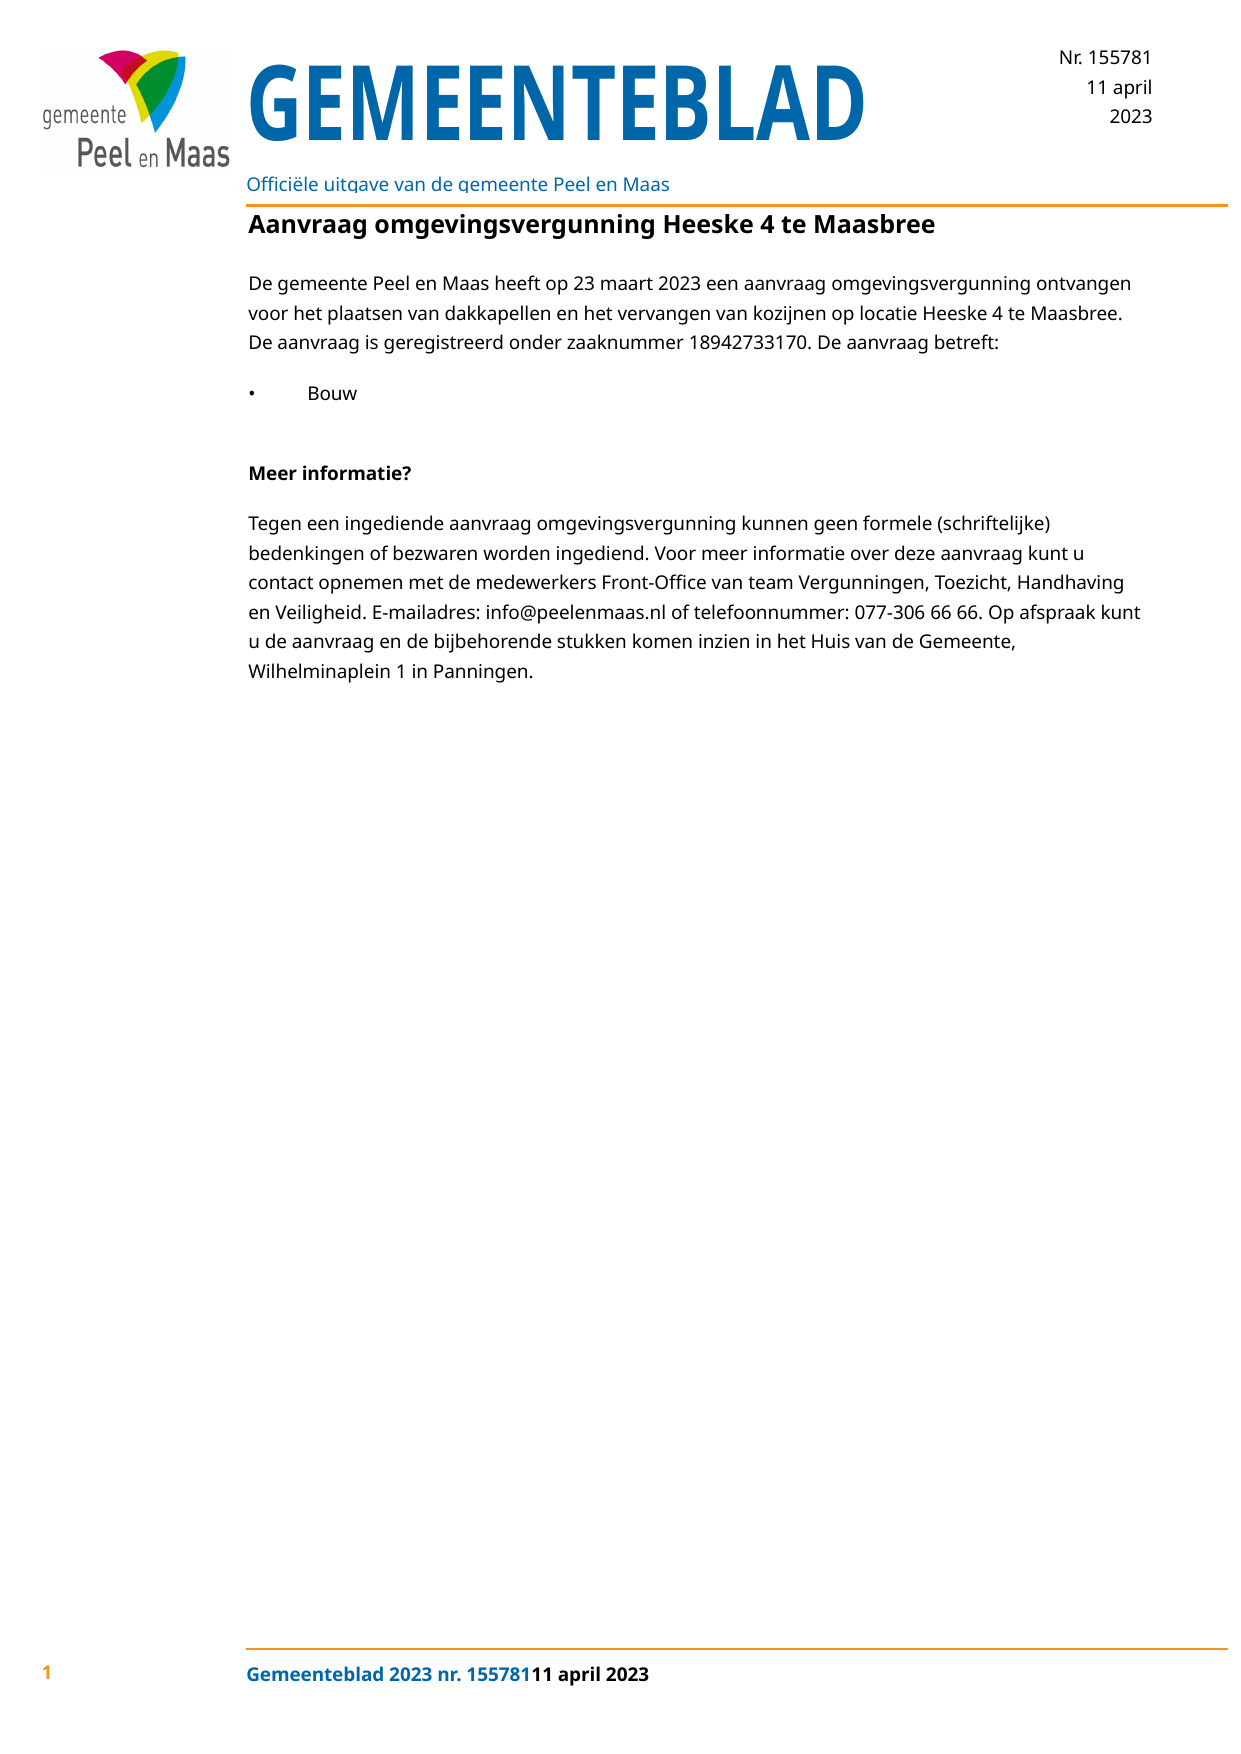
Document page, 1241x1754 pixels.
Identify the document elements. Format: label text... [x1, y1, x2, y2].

text De gemeente Peel en Maas heeft op 23 maart 2023 een aanvraag omgevingsvergunning ontvangen voor het plaatsen van dakkapellen en het vervangen van kozijnen op locatie Heeske 4 te Maasbree. De aanvraag is geregistreerd onder zaaknummer 18942733170. De aanvraag betreft: [248, 270, 1152, 355]
text Tegen een ingediende aanvraag omgevingsvergunning kunnen geen formele (schriftelijke) bedenkingen of bezwaren worden ingediend. Voor meer informatie over deze aanvraag kunt u contact opnemen met de medewerkers Front-Office van team Vergunningen, Toezicht, Handhaving en Veiligheid. E-mailadres: info@peelenmaas.nl of telefoonnummer: 077-306 66 66. Op afspraak kunt u de aanvraag en de bijbehorende stukken komen inzien in het Huis van de Gemeente, Wilhelminaplein 1 in Panningen. [248, 510, 1152, 684]
text Aanvraag omgevingsvergunning Heeske 4 te Maasbree [248, 207, 1152, 241]
text Meer informatie? [248, 460, 1152, 486]
picture [41, 47, 231, 172]
list Bouw [248, 380, 1152, 406]
